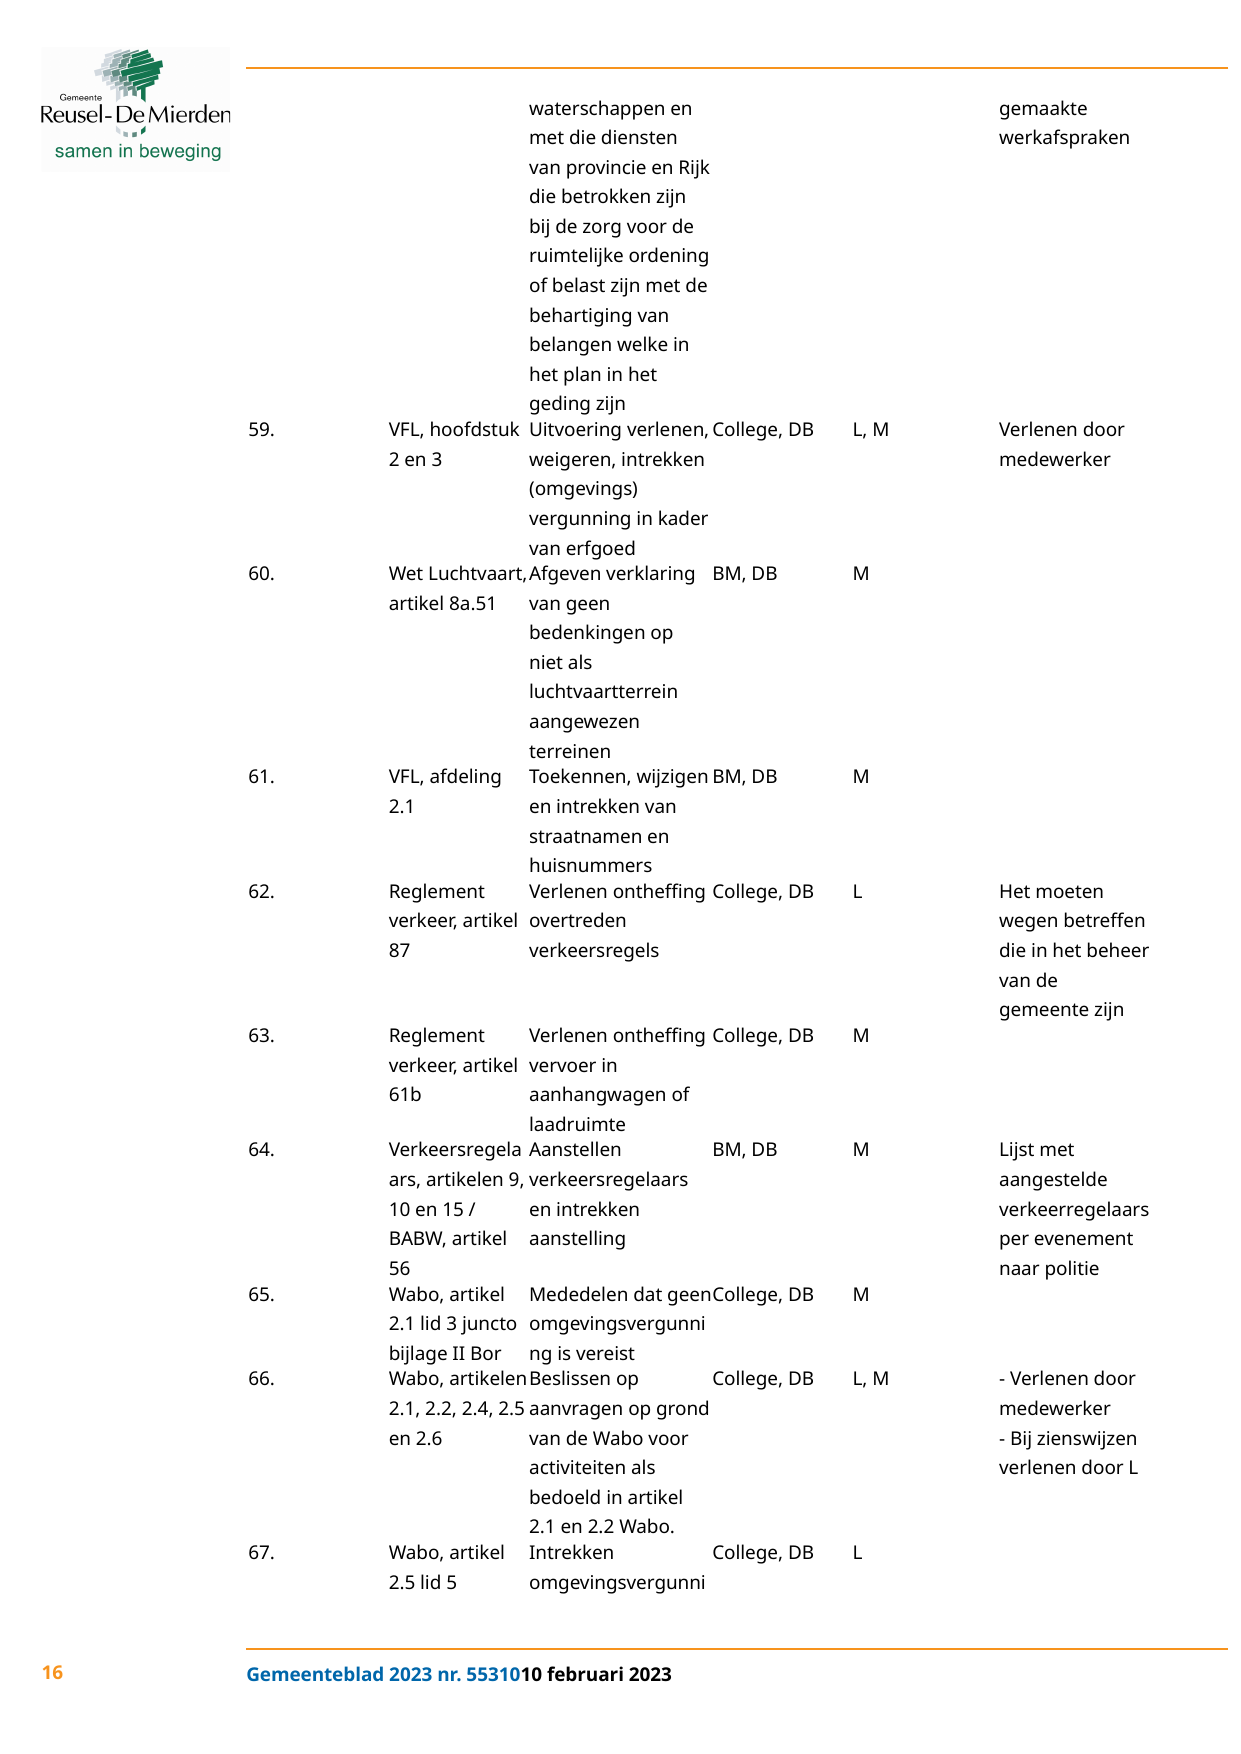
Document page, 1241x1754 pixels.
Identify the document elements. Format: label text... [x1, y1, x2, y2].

table_cell Verlenen ontheffing overtreden verkeersregels [529, 878, 712, 1022]
table_cell Reglement verkeer, artikel 61b [389, 1022, 529, 1137]
table_cell Wabo, artikel 2.1 lid 3 juncto bijlage II Bor [389, 1281, 529, 1366]
table_cell College, DB [712, 1281, 852, 1366]
table_cell VFL, afdeling 2.1 [389, 764, 529, 878]
table_cell Aanstellen verkeersregelaars en intrekken aanstelling [529, 1137, 712, 1281]
table_cell College, DB [712, 878, 852, 1022]
table_cell 64. [248, 1137, 388, 1281]
table_cell [999, 764, 1152, 878]
table_cell waterschappen en met die diensten van provincie en Rijk die betrokken zijn bij de zorg voor de ruimtelijke ordening of belast zijn met de behartiging van belangen welke in het plan in het geding zijn [529, 95, 712, 416]
table_cell 63. [248, 1022, 388, 1137]
table_cell Verkeersregelaars, artikelen 9, 10 en 15 / BABW, artikel 56 [389, 1137, 529, 1281]
table_cell Het moeten wegen betreffen die in het beheer van de gemeente zijn [999, 878, 1152, 1022]
table_cell Wabo, artikel 2.5 lid 5 [389, 1539, 529, 1594]
table_cell Wabo, artikelen 2.1, 2.2, 2.4, 2.5 en 2.6 [389, 1366, 529, 1539]
table_cell gemaakte werkafspraken [999, 95, 1152, 416]
table_cell BM, DB [712, 560, 852, 764]
table_cell Toekennen, wijzigen en intrekken van straatnamen en huisnummers [529, 764, 712, 878]
table_cell Verlenen ontheffing vervoer in aanhangwagen of laadruimte [529, 1022, 712, 1137]
table_cell Lijst met aangestelde verkeerregelaars per evenement naar politie [999, 1137, 1152, 1281]
table_cell 66. [248, 1366, 388, 1539]
table_cell L, M [853, 1366, 999, 1539]
table_cell M [853, 1137, 999, 1281]
table_cell Intrekken omgevingsvergunni [529, 1539, 712, 1594]
table_cell 61. [248, 764, 388, 878]
table_cell [712, 95, 852, 416]
table_cell BM, DB [712, 764, 852, 878]
table_cell L, M [853, 416, 999, 560]
table_cell M [853, 1022, 999, 1137]
table_cell Uitvoering verlenen, weigeren, intrekken (omgevings) vergunning in kader van erfgoed [529, 416, 712, 560]
table_cell - Verlenen door medewerker - Bij zienswijzen verlenen door L [999, 1366, 1152, 1539]
table_cell L [853, 1539, 999, 1594]
table_cell [389, 95, 529, 416]
table_cell [999, 1281, 1152, 1366]
table_cell College, DB [712, 1022, 852, 1137]
table_cell Wet Luchtvaart, artikel 8a.51 [389, 560, 529, 764]
table_cell Afgeven verklaring van geen bedenkingen op niet als luchtvaartterrein aangewezen terreinen [529, 560, 712, 764]
table_cell College, DB [712, 1366, 852, 1539]
table_cell M [853, 1281, 999, 1366]
table_cell [999, 1022, 1152, 1137]
table_cell Beslissen op aanvragen op grond van de Wabo voor activiteiten als bedoeld in artikel 2.1 en 2.2 Wabo. [529, 1366, 712, 1539]
table_cell VFL, hoofdstuk 2 en 3 [389, 416, 529, 560]
table_cell M [853, 764, 999, 878]
table_cell M [853, 560, 999, 764]
table_cell L [853, 878, 999, 1022]
table_cell 60. [248, 560, 388, 764]
table_cell 67. [248, 1539, 388, 1594]
table_cell College, DB [712, 416, 852, 560]
table_cell BM, DB [712, 1137, 852, 1281]
table_cell Verlenen door medewerker [999, 416, 1152, 560]
table_cell Reglement verkeer, artikel 87 [389, 878, 529, 1022]
table_cell [999, 1539, 1152, 1594]
table_cell [853, 95, 999, 416]
table_cell 59. [248, 416, 388, 560]
table_cell 65. [248, 1281, 388, 1366]
table_cell [248, 95, 388, 416]
table_cell College, DB [712, 1539, 852, 1594]
picture [41, 47, 231, 172]
table_cell Mededelen dat geen omgevingsvergunning is vereist [529, 1281, 712, 1366]
table_cell [999, 560, 1152, 764]
table_cell 62. [248, 878, 388, 1022]
